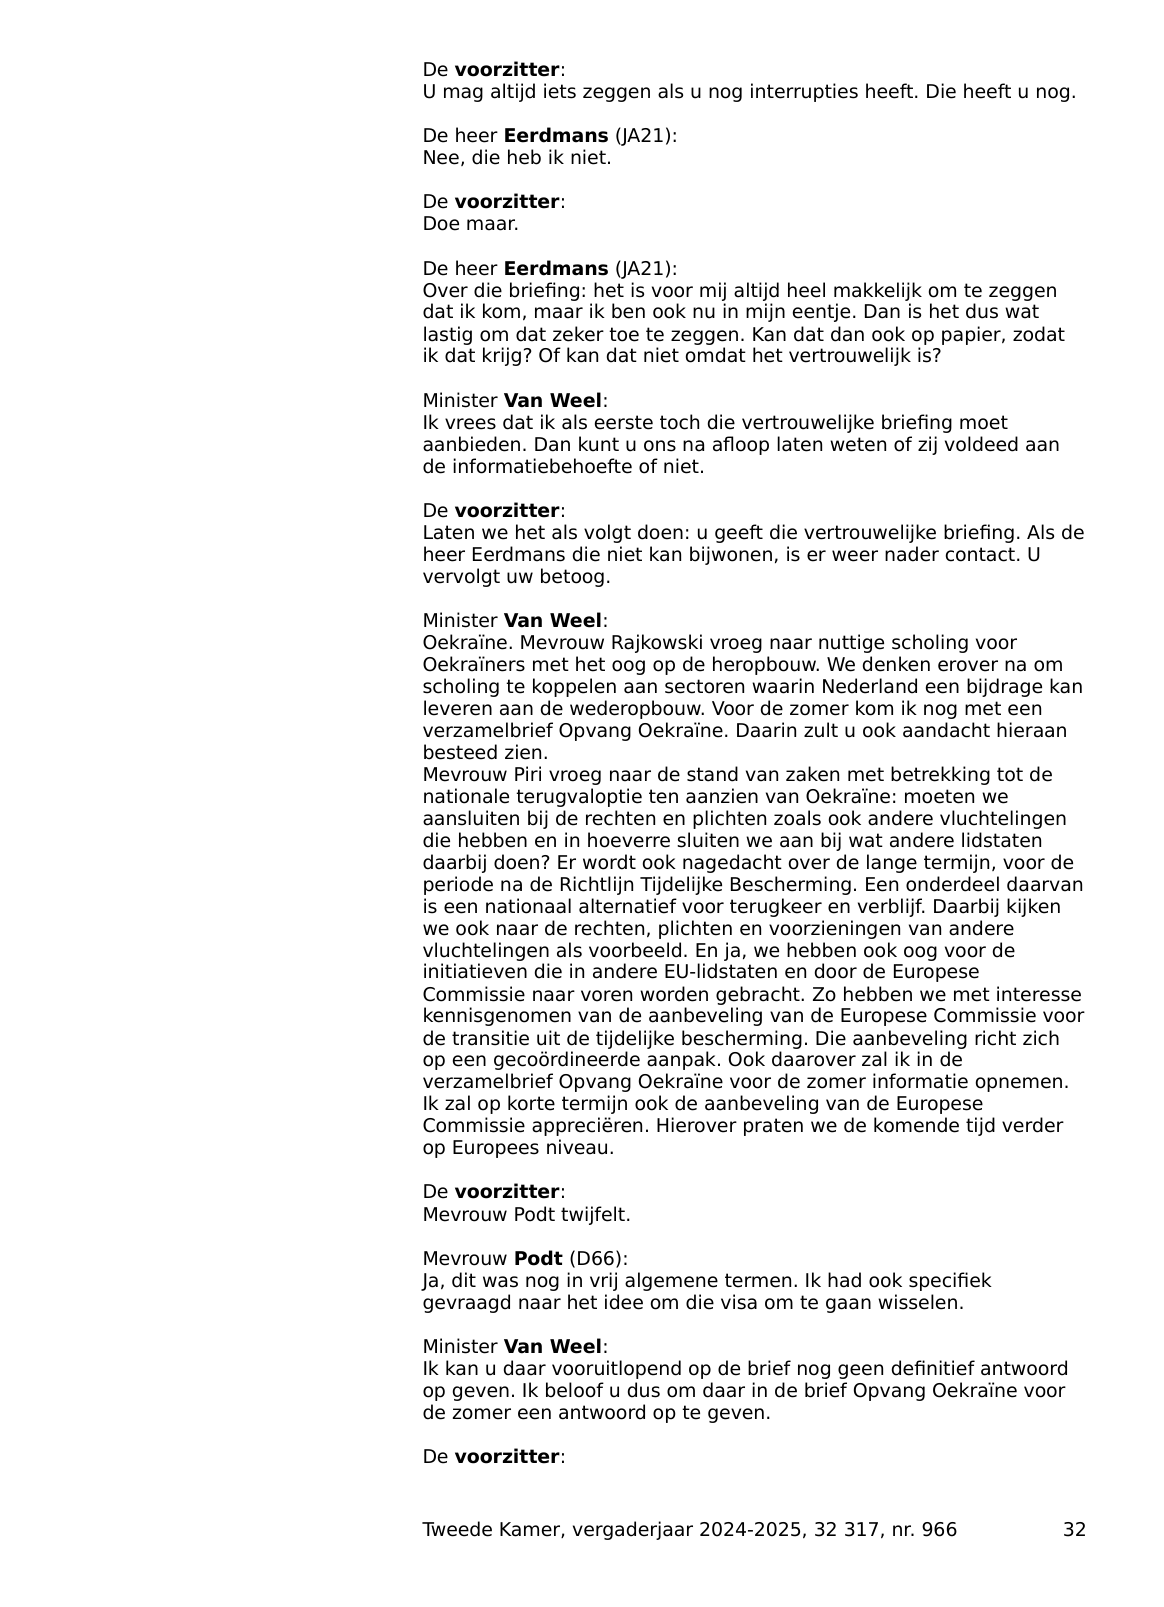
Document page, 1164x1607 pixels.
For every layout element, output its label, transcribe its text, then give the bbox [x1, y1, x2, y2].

text U mag altijd iets zeggen als u nog interrupties heeft. Die heeft u nog. [422, 81, 1087, 103]
text Minister Van Weel: [422, 1336, 1087, 1358]
text Mevrouw Podt (D66): [422, 1248, 1087, 1269]
text Over die briefing: het is voor mij altijd heel makkelijk om te zeggen dat ik kom, maar ik ben ook nu in mijn eentje. Dan is het dus wat lastig om dat zeker toe te zeggen. Kan dat dan ook op papier, zodat ik dat krijg? Of kan dat niet omdat het vertrouwelijk is? [422, 279, 1087, 367]
text Doe maar. [422, 213, 1087, 235]
text De voorzitter: [422, 59, 1087, 81]
text De voorzitter: [422, 500, 1087, 522]
text Nee, die heb ik niet. [422, 147, 1087, 169]
text Minister Van Weel: [422, 389, 1087, 412]
text Mevrouw Podt twijfelt. [422, 1203, 1087, 1225]
text De voorzitter: [422, 191, 1087, 213]
text De heer Eerdmans (JA21): [422, 125, 1087, 147]
text De voorzitter: [422, 1446, 1087, 1468]
text Minister Van Weel: [422, 610, 1087, 632]
text Laten we het als volgt doen: u geeft die vertrouwelijke briefing. Als de heer Eerdmans die niet kan bijwonen, is er weer nader contact. U vervolgt uw betoog. [422, 522, 1087, 588]
text Oekraïne. Mevrouw Rajkowski vroeg naar nuttige scholing voor Oekraïners met het oog op de heropbouw. We denken erover na om scholing te koppelen aan sectoren waarin Nederland een bijdrage kan leveren aan de wederopbouw. Voor de zomer kom ik nog met een verzamelbrief Opvang Oekraïne. Daarin zult u ook aandacht hieraan besteed zien. [422, 632, 1087, 764]
text Ik vrees dat ik als eerste toch die vertrouwelijke briefing moet aanbieden. Dan kunt u ons na afloop laten weten of zij voldeed aan de informatiebehoefte of niet. [422, 412, 1087, 477]
text De voorzitter: [422, 1181, 1087, 1203]
text Mevrouw Piri vroeg naar de stand van zaken met betrekking tot de nationale terugvaloptie ten aanzien van Oekraïne: moeten we aansluiten bij de rechten en plichten zoals ook andere vluchtelingen die hebben en in hoeverre sluiten we aan bij wat andere lidstaten daarbij doen? Er wordt ook nagedacht over de lange termijn, voor de periode na de Richtlijn Tijdelijke Bescherming. Een onderdeel daarvan is een nationaal alternatief voor terugkeer en verblijf. Daarbij kijken we ook naar de rechten, plichten en voorzieningen van andere vluchtelingen als voorbeeld. En ja, we hebben ook oog voor de initiatieven die in andere EU-lidstaten en door de Europese Commissie naar voren worden gebracht. Zo hebben we met interesse kennisgenomen van de aanbeveling van de Europese Commissie voor de transitie uit de tijdelijke bescherming. Die aanbeveling richt zich op een gecoördineerde aanpak. Ook daarover zal ik in de verzamelbrief Opvang Oekraïne voor de zomer informatie opnemen. Ik zal op korte termijn ook de aanbeveling van de Europese Commissie appreciëren. Hierover praten we de komende tijd verder op Europees niveau. [422, 764, 1087, 1159]
text De heer Eerdmans (JA21): [422, 257, 1087, 279]
text Ik kan u daar vooruitlopend op de brief nog geen definitief antwoord op geven. Ik beloof u dus om daar in de brief Opvang Oekraïne voor de zomer een antwoord op te geven. [422, 1358, 1087, 1424]
text Ja, dit was nog in vrij algemene termen. Ik had ook specifiek gevraagd naar het idee om die visa om te gaan wisselen. [422, 1269, 1087, 1313]
